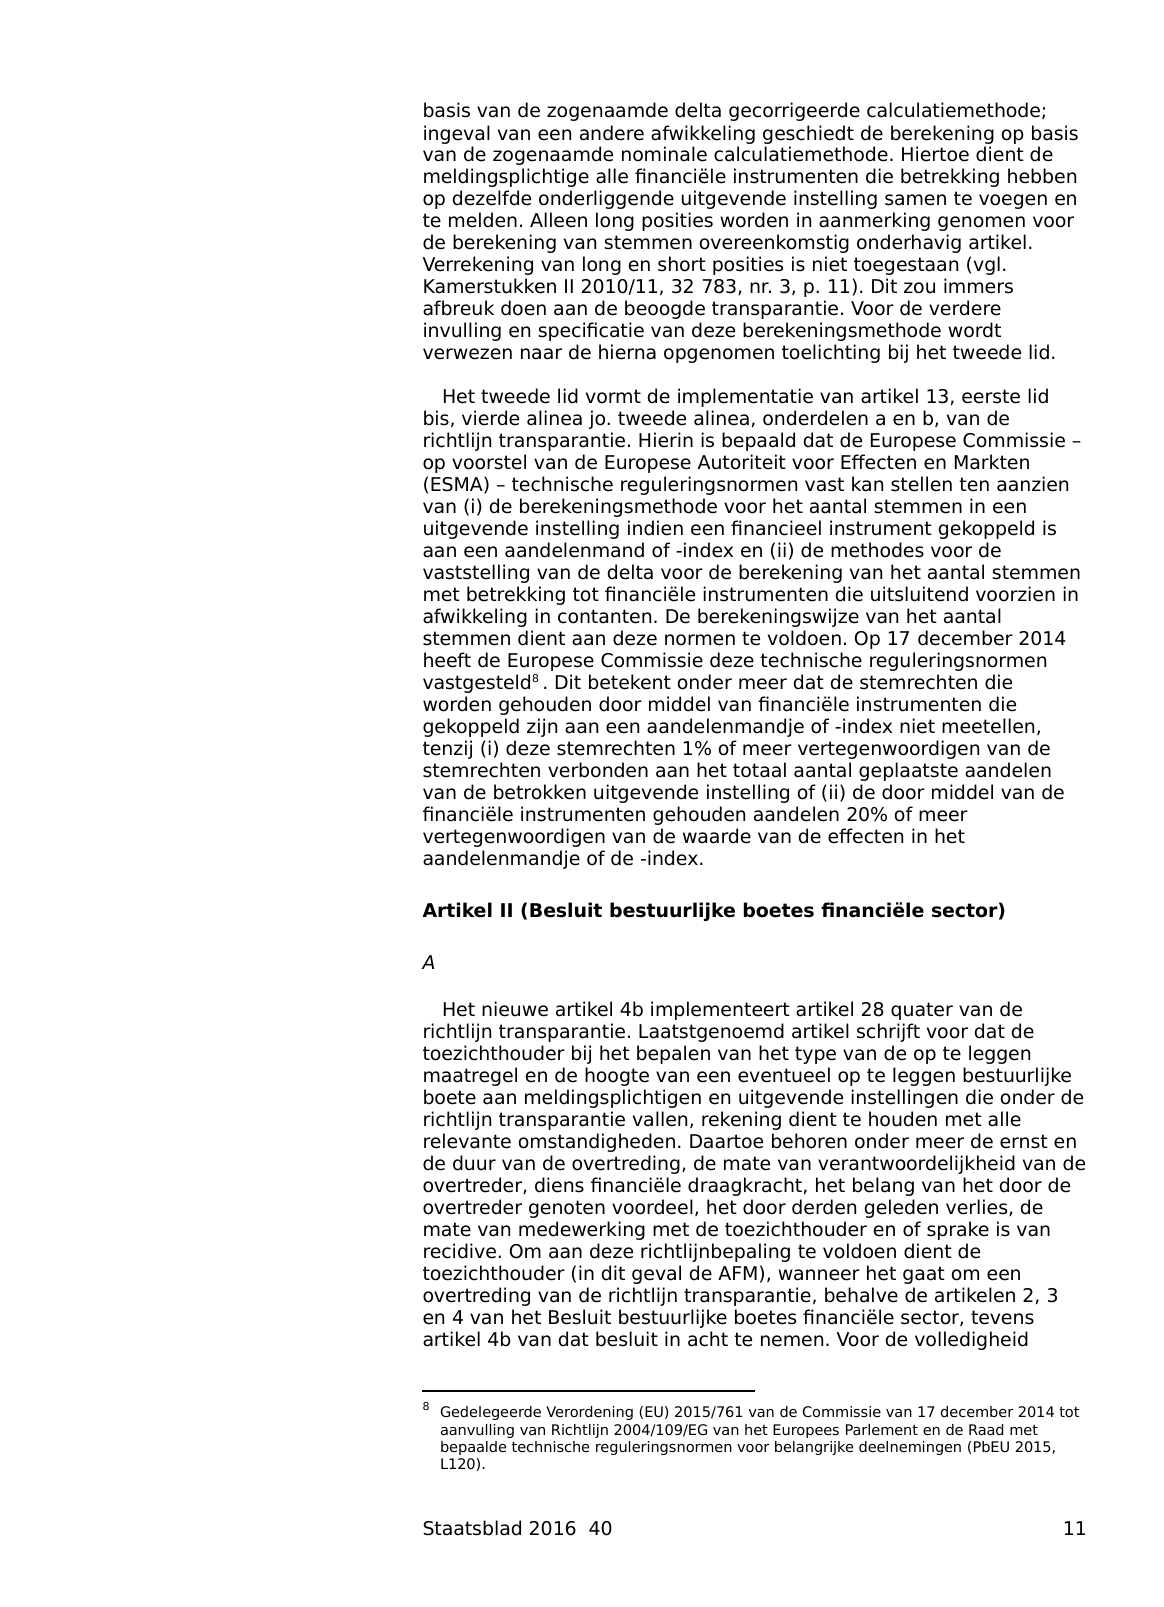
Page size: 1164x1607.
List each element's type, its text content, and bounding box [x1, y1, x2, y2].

subtitle A [422, 952, 1087, 974]
text Het nieuwe artikel 4b implementeert artikel 28 quater van de richtlijn transparantie. Laatstgenoemd artikel schrijft voor dat de toezichthouder bij het bepalen van het type van de op te leggen maatregel en de hoogte van een eventueel op te leggen bestuurlijke boete aan meldingsplichtigen en uitgevende instellingen die onder de richtlijn transparantie vallen, rekening dient te houden met alle relevante omstandigheden. Daartoe behoren onder meer de ernst en de duur van de overtreding, de mate van verantwoordelijkheid van de overtreder, diens financiële draagkracht, het belang van het door de overtreder genoten voordeel, het door derden geleden verlies, de mate van medewerking met de toezichthouder en of sprake is van recidive. Om aan deze richtlijnbepaling te voldoen dient de toezichthouder (in dit geval de AFM), wanneer het gaat om een overtreding van de richtlijn transparantie, behalve de artikelen 2, 3 en 4 van het Besluit bestuurlijke boetes financiële sector, tevens artikel 4b van dat besluit in acht te nemen. Voor de volledigheid [422, 999, 1087, 1351]
text Het tweede lid vormt de implementatie van artikel 13, eerste lid bis, vierde alinea jo. tweede alinea, onderdelen a en b, van de richtlijn transparantie. Hierin is bepaald dat de Europese Commissie – op voorstel van de Europese Autoriteit voor Effecten en Markten (ESMA) – technische reguleringsnormen vast kan stellen ten aanzien van (i) de berekeningsmethode voor het aantal stemmen in een uitgevende instelling indien een financieel instrument gekoppeld is aan een aandelenmand of -index en (ii) de methodes voor de vaststelling van de delta voor de berekening van het aantal stemmen met betrekking tot financiële instrumenten die uitsluitend voorzien in afwikkeling in contanten. De berekeningswijze van het aantal stemmen dient aan deze normen te voldoen. Op 17 december 2014 heeft de Europese Commissie deze technische reguleringsnormen vastgesteld. Dit betekent onder meer dat de stemrechten die worden gehouden door middel van financiële instrumenten die gekoppeld zijn aan een aandelenmandje of -index niet meetellen, tenzij (i) deze stemrechten 1% of meer vertegenwoordigen van de stemrechten verbonden aan het totaal aantal geplaatste aandelen van de betrokken uitgevende instelling of (ii) de door middel van de financiële instrumenten gehouden aandelen 20% of meer vertegenwoordigen van de waarde van de effecten in het aandelenmandje of de -index. [422, 386, 1087, 870]
subtitle Artikel II (Besluit bestuurlijke boetes financiële sector) [422, 900, 1087, 922]
text basis van de zogenaamde delta gecorrigeerde calculatiemethode; ingeval van een andere afwikkeling geschiedt de berekening op basis van de zogenaamde nominale calculatiemethode. Hiertoe dient de meldingsplichtige alle financiële instrumenten die betrekking hebben op dezelfde onderliggende uitgevende instelling samen te voegen en te melden. Alleen long posities worden in aanmerking genomen voor de berekening van stemmen overeenkomstig onderhavig artikel. Verrekening van long en short posities is niet toegestaan (vgl. Kamerstukken II 2010/11, 32 783, nr. 3, p. 11). Dit zou immers afbreuk doen aan de beoogde transparantie. Voor de verdere invulling en specificatie van deze berekeningsmethode wordt verwezen naar de hierna opgenomen toelichting bij het tweede lid. [422, 100, 1087, 364]
text Gedelegeerde Verordening (EU) 2015/761 van de Commissie van 17 december 2014 tot aanvulling van Richtlijn 2004/109/EG van het Europees Parlement en de Raad met bepaalde technische reguleringsnormen voor belangrijke deelnemingen (PbEU 2015, L120). [422, 1400, 1087, 1473]
